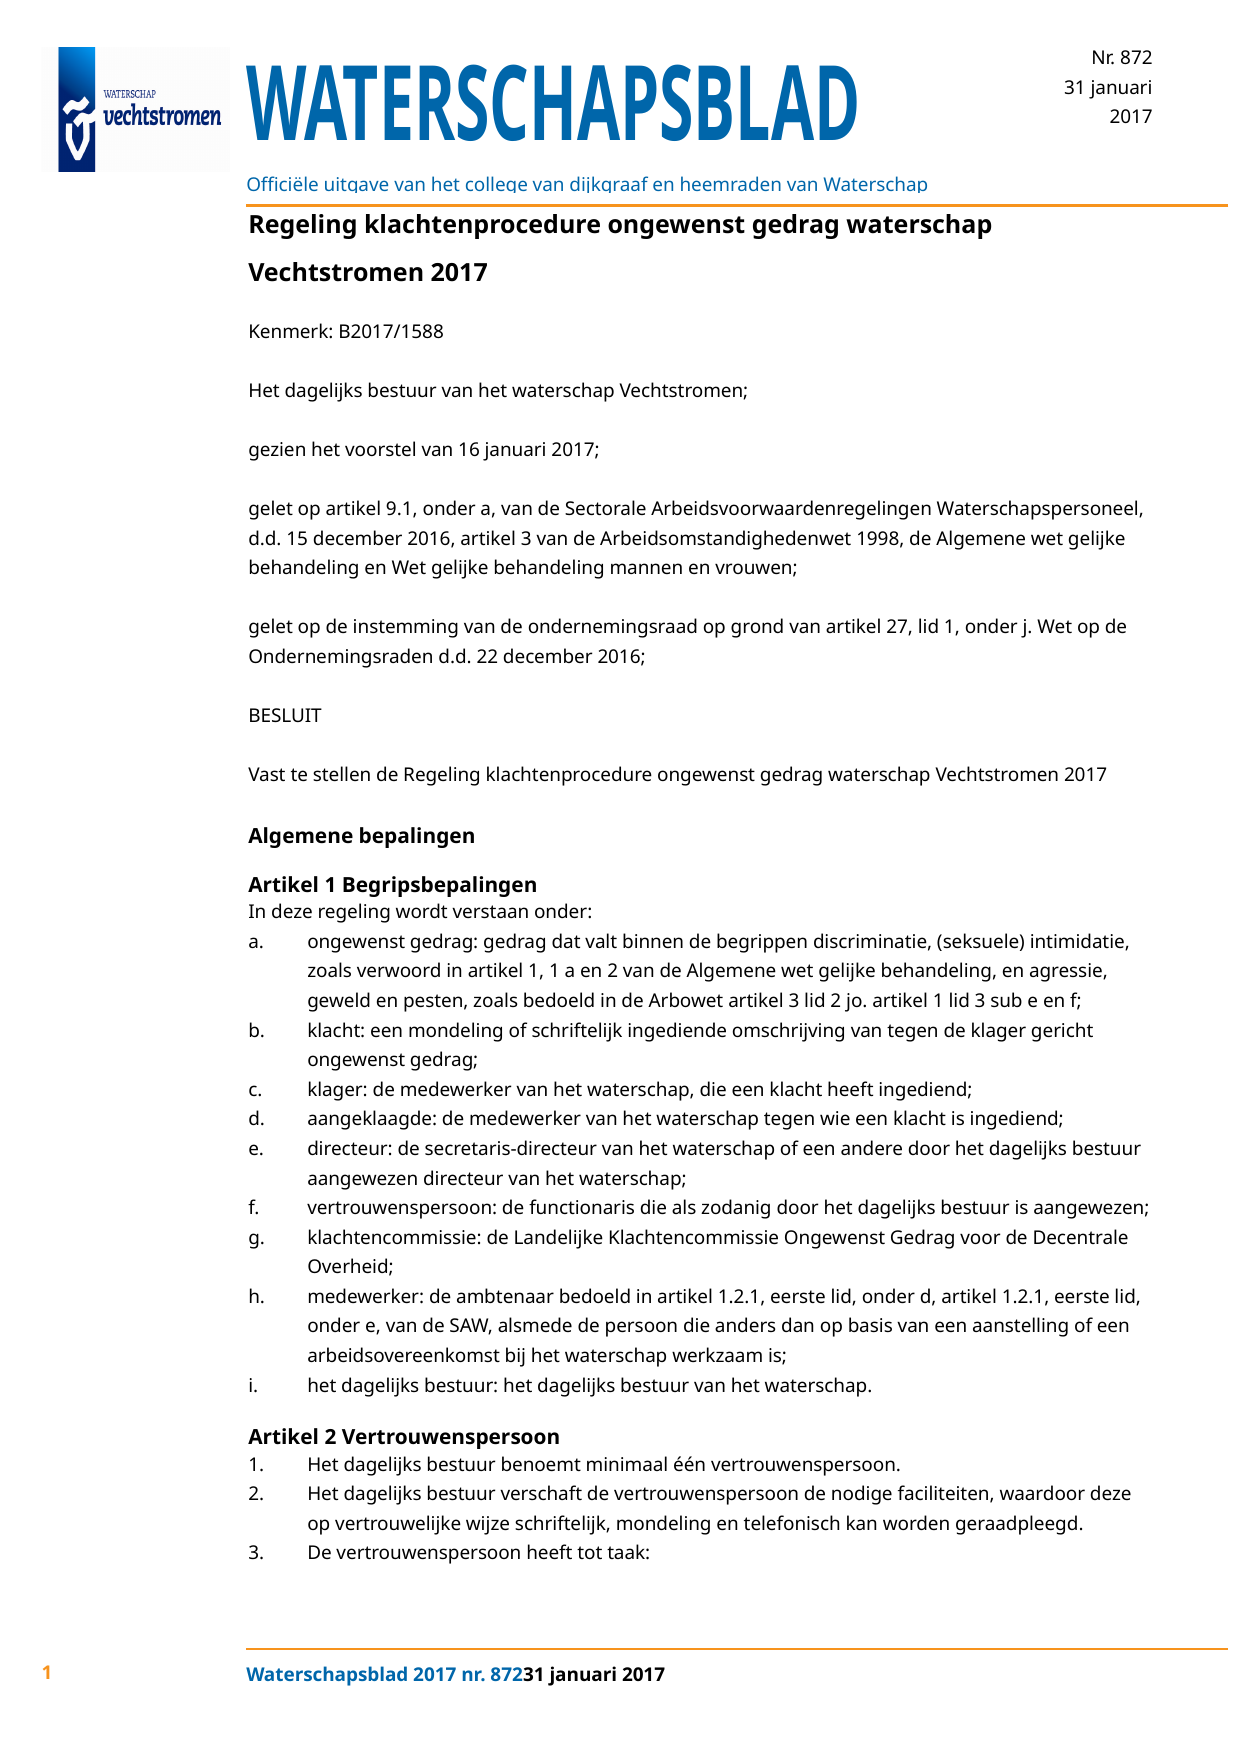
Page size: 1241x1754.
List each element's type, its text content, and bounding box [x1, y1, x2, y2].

text gelet op artikel 9.1, onder a, van de Sectorale Arbeidsvoorwaardenregelingen Waterschapspersoneel, d.d. 15 december 2016, artikel 3 van de Arbeidsomstandighedenwet 1998, de Algemene wet gelijke behandeling en Wet gelijke behandeling mannen en vrouwen; [248, 495, 1152, 580]
list klacht: een mondeling of schriftelijk ingediende omschrijving van tegen de klager gericht ongewenst gedrag; [248, 1017, 1152, 1072]
text Artikel 1 Begripsbepalingen [248, 870, 1152, 898]
text Algemene bepalingen [248, 821, 1152, 849]
text In deze regeling wordt verstaan onder: [248, 898, 1152, 924]
list Het dagelijks bestuur benoemt minimaal één vertrouwenspersoon. [248, 1451, 1152, 1476]
list De vertrouwenspersoon heeft tot taak: [248, 1539, 1152, 1565]
text Het dagelijks bestuur van het waterschap Vechtstromen; [248, 377, 1152, 403]
list directeur: de secretaris-directeur van het waterschap of een andere door het dagelijks bestuur aangewezen directeur van het waterschap; [248, 1135, 1152, 1191]
text Artikel 2 Vertrouwenspersoon [248, 1422, 1152, 1451]
text Kenmerk: B2017/1588 [248, 318, 1152, 344]
list ongewenst gedrag: gedrag dat valt binnen de begrippen discriminatie, (seksuele) intimidatie, zoals verwoord in artikel 1, 1 a en 2 van de Algemene wet gelijke behandeling, en agressie, geweld en pesten, zoals bedoeld in de Arbowet artikel 3 lid 2 jo. artikel 1 lid 3 sub e en f; [248, 928, 1152, 1013]
text Regeling klachtenprocedure ongewenst gedrag waterschap Vechtstromen 2017 [248, 207, 1152, 288]
text BESLUIT [248, 702, 1152, 728]
text gelet op de instemming van de ondernemingsraad op grond van artikel 27, lid 1, onder j. Wet op de Ondernemingsraden d.d. 22 december 2016; [248, 614, 1152, 669]
list het dagelijks bestuur: het dagelijks bestuur van het waterschap. [248, 1372, 1152, 1398]
list aangeklaagde: de medewerker van het waterschap tegen wie een klacht is ingediend; [248, 1106, 1152, 1131]
list Het dagelijks bestuur verschaft de vertrouwenspersoon de nodige faciliteiten, waardoor deze op vertrouwelijke wijze schriftelijk, mondeling en telefonisch kan worden geraadpleegd. [248, 1480, 1152, 1536]
picture [41, 47, 231, 172]
text gezien het voorstel van 16 januari 2017; [248, 436, 1152, 462]
text Vast te stellen de Regeling klachtenprocedure ongewenst gedrag waterschap Vechtstromen 2017 [248, 762, 1152, 787]
list medewerker: de ambtenaar bedoeld in artikel 1.2.1, eerste lid, onder d, artikel 1.2.1, eerste lid, onder e, van de SAW, alsmede de persoon die anders dan op basis van een aanstelling of een arbeidsovereenkomst bij het waterschap werkzaam is; [248, 1283, 1152, 1368]
list klager: de medewerker van het waterschap, die een klacht heeft ingediend; [248, 1076, 1152, 1102]
list vertrouwenspersoon: de functionaris die als zodanig door het dagelijks bestuur is aangewezen; [248, 1194, 1152, 1220]
list klachtencommissie: de Landelijke Klachtencommissie Ongewenst Gedrag voor de Decentrale Overheid; [248, 1224, 1152, 1279]
